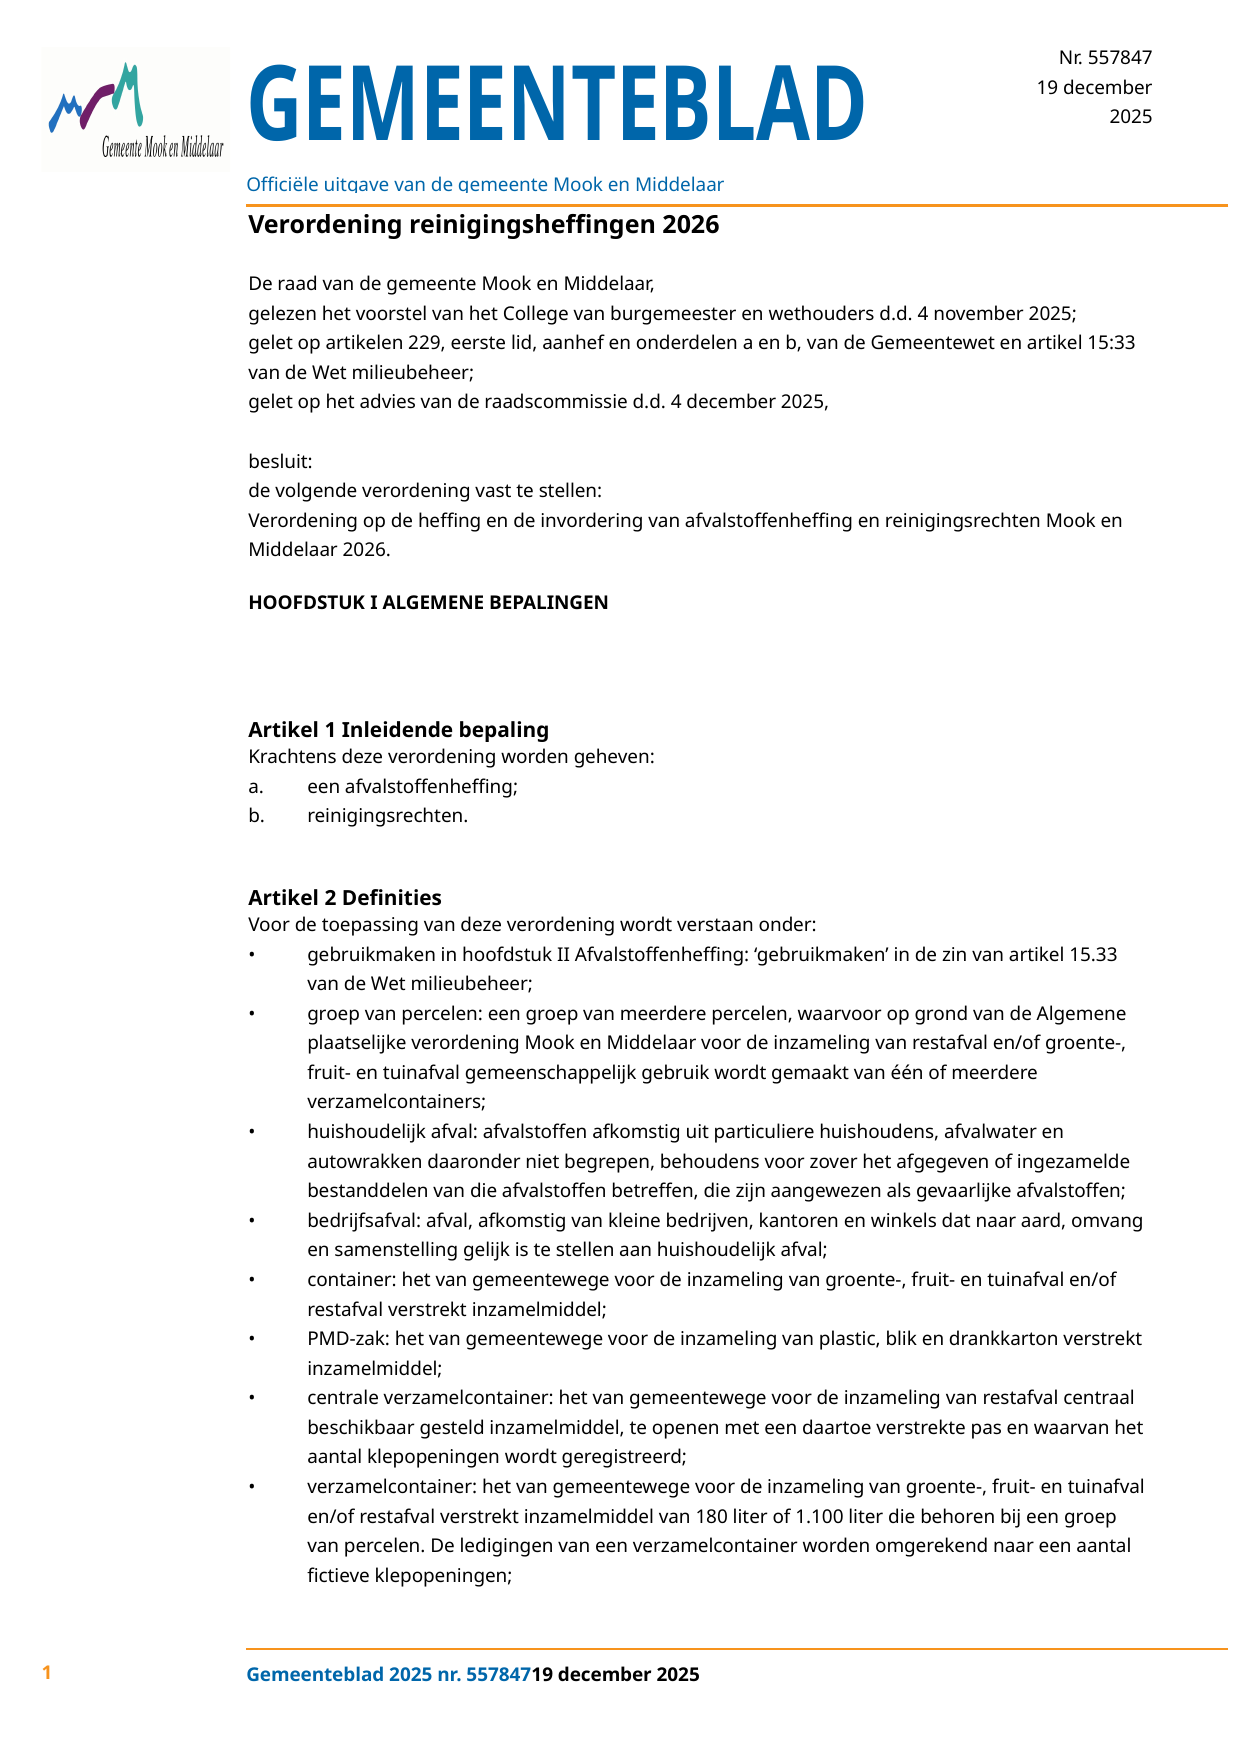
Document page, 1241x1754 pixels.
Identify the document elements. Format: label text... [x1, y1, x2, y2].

text Artikel 1 Inleidende bepaling [248, 715, 1152, 743]
picture [41, 47, 231, 172]
text gelet op artikelen 229, eerste lid, aanhef en onderdelen a en b, van de Gemeentewet en artikel 15:33 van de Wet milieubeheer; [248, 329, 1152, 385]
list reinigingsrechten. [248, 803, 1152, 828]
text Voor de toepassing van deze verordening wordt verstaan onder: [248, 911, 1152, 937]
list bedrijfsafval: afval, afkomstig van kleine bedrijven, kantoren en winkels dat naar aard, omvang en samenstelling gelijk is te stellen aan huishoudelijk afval; [248, 1207, 1152, 1262]
text besluit: [248, 448, 1152, 473]
text De raad van de gemeente Mook en Middelaar, [248, 270, 1152, 296]
list container: het van gemeentewege voor de inzameling van groente-, fruit- en tuinafval en/of restafval verstrekt inzamelmiddel; [248, 1266, 1152, 1321]
text Artikel 2 Definities [248, 883, 1152, 911]
list een afvalstoffenheffing; [248, 773, 1152, 799]
list gebruikmaken in hoofdstuk II Afvalstoffenheffing: ‘gebruikmaken’ in de zin van artikel 15.33 van de Wet milieubeheer; [248, 941, 1152, 996]
text gelet op het advies van de raadscommissie d.d. 4 december 2025, [248, 389, 1152, 414]
list groep van percelen: een groep van meerdere percelen, waarvoor op grond van de Algemene plaatselijke verordening Mook en Middelaar voor de inzameling van restafval en/of groente-, fruit- en tuinafval gemeenschappelijk gebruik wordt gemaakt van één of meerdere verzamelcontainers; [248, 1000, 1152, 1114]
text de volgende verordening vast te stellen: [248, 477, 1152, 503]
list huishoudelijk afval: afvalstoffen afkomstig uit particuliere huishoudens, afvalwater en autowrakken daaronder niet begrepen, behoudens voor zover het afgegeven of ingezamelde bestanddelen van die afvalstoffen betreffen, die zijn aangewezen als gevaarlijke afvalstoffen; [248, 1118, 1152, 1203]
list PMD-zak: het van gemeentewege voor de inzameling van plastic, blik en drankkarton verstrekt inzamelmiddel; [248, 1325, 1152, 1381]
list verzamelcontainer: het van gemeentewege voor de inzameling van groente-, fruit- en tuinafval en/of restafval verstrekt inzamelmiddel van 180 liter of 1.100 liter die behoren bij een groep van percelen. De ledigingen van een verzamelcontainer worden omgerekend naar een aantal fictieve klepopeningen; [248, 1473, 1152, 1588]
text Krachtens deze verordening worden geheven: [248, 743, 1152, 769]
text Verordening reinigingsheffingen 2026 [248, 207, 1152, 241]
text Verordening op de heffing en de invordering van afvalstoffenheffing en reinigingsrechten Mook en Middelaar 2026. [248, 507, 1152, 562]
text HOOFDSTUK I ALGEMENE BEPALINGEN [248, 587, 1152, 615]
text gelezen het voorstel van het College van burgemeester en wethouders d.d. 4 november 2025; [248, 300, 1152, 326]
list centrale verzamelcontainer: het van gemeentewege voor de inzameling van restafval centraal beschikbaar gesteld inzamelmiddel, te openen met een daartoe verstrekte pas en waarvan het aantal klepopeningen wordt geregistreerd; [248, 1384, 1152, 1469]
